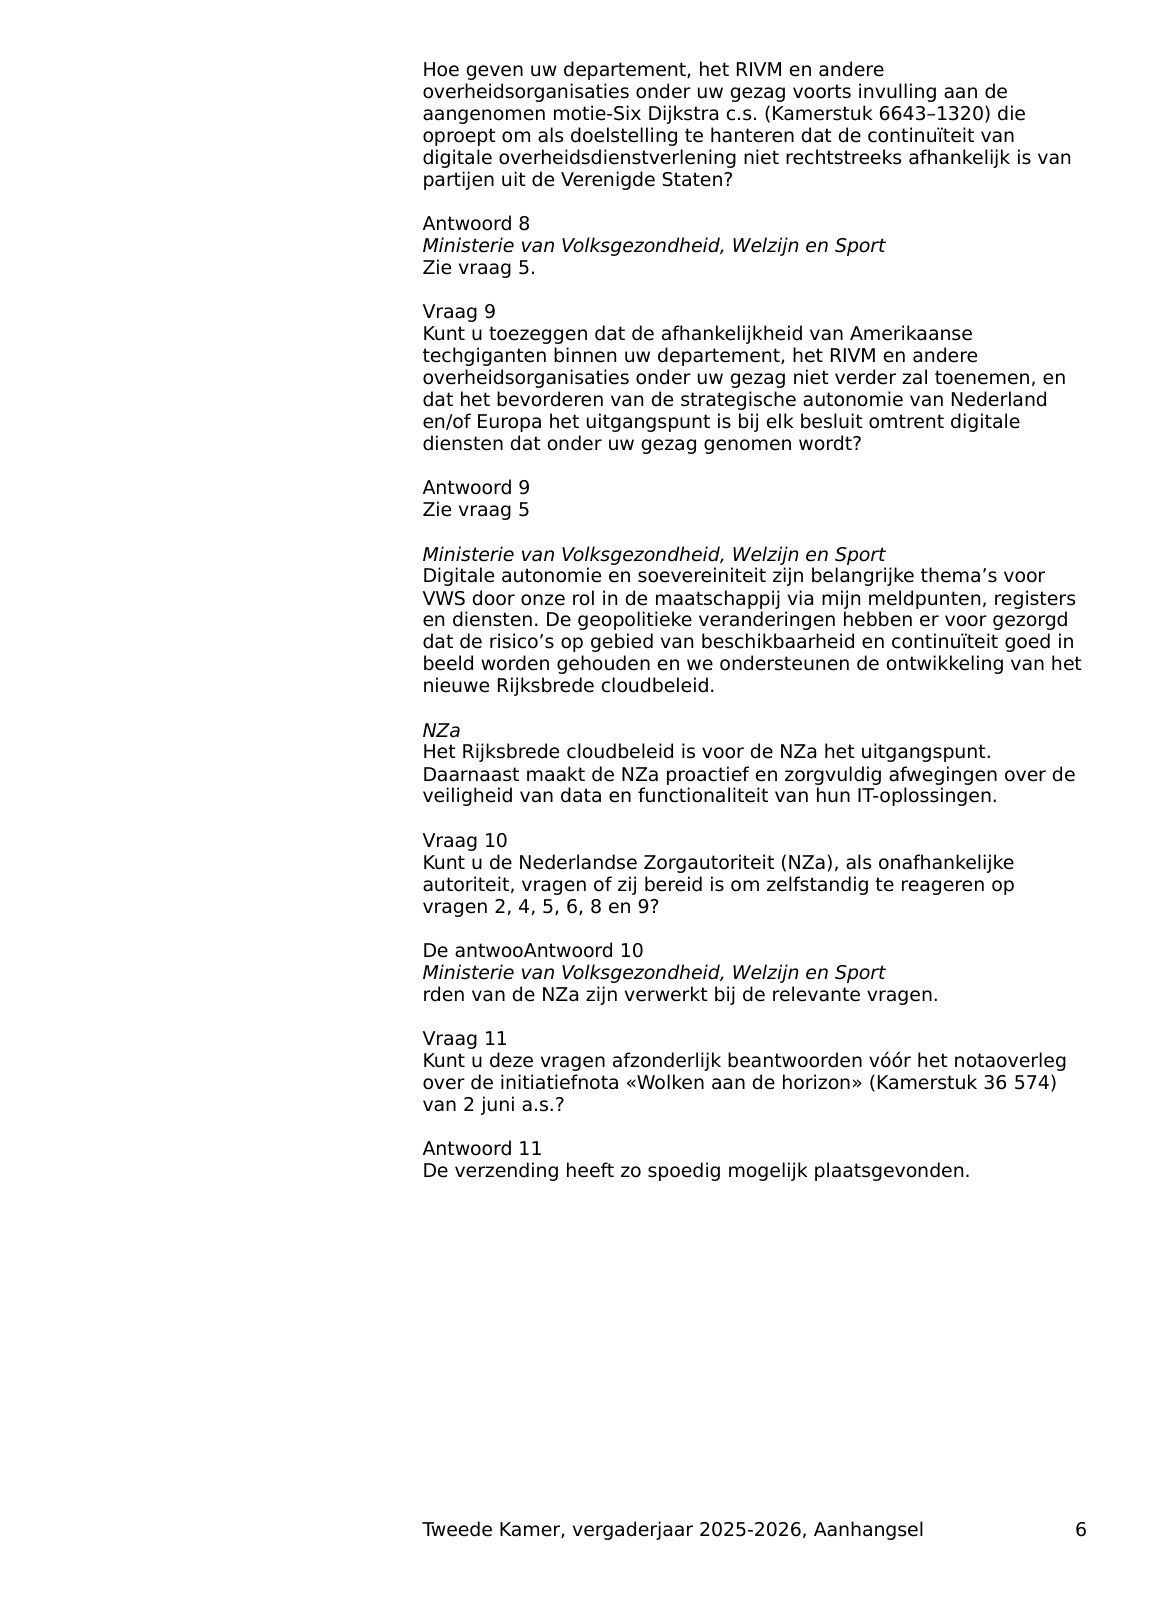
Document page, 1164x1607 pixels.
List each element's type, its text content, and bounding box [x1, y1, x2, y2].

text Vraag 9 [422, 301, 1087, 323]
text rden van de NZa zijn verwerkt bij de relevante vragen. [422, 984, 1087, 1006]
text Zie vraag 5 [422, 499, 1087, 521]
text Antwoord 8 [422, 213, 1087, 235]
text NZa [422, 719, 1087, 741]
text Kunt u de Nederlandse Zorgautoriteit (NZa), als onafhankelijke autoriteit, vragen of zij bereid is om zelfstandig te reageren op vragen 2, 4, 5, 6, 8 en 9? [422, 852, 1087, 917]
text Hoe geven uw departement, het RIVM en andere overheidsorganisaties onder uw gezag voorts invulling aan de aangenomen motie-Six Dijkstra c.s. (Kamerstuk 6643–1320) die oproept om als doelstelling te hanteren dat de continuïteit van digitale overheidsdienstverlening niet rechtstreeks afhankelijk is van partijen uit de Verenigde Staten? [422, 59, 1087, 191]
text De antwooAntwoord 10 [422, 940, 1087, 962]
text Vraag 11 [422, 1028, 1087, 1050]
text Vraag 10 [422, 829, 1087, 852]
text Ministerie van Volksgezondheid, Welzijn en Sport [422, 235, 1087, 257]
text De verzending heeft zo spoedig mogelijk plaatsgevonden. [422, 1160, 1087, 1182]
text Antwoord 11 [422, 1138, 1087, 1160]
text Ministerie van Volksgezondheid, Welzijn en Sport [422, 543, 1087, 565]
text Antwoord 9 [422, 477, 1087, 499]
text Zie vraag 5. [422, 257, 1087, 279]
text Kunt u deze vragen afzonderlijk beantwoorden vóór het notaoverleg over de initiatiefnota «Wolken aan de horizon» (Kamerstuk 36 574) van 2 juni a.s.? [422, 1050, 1087, 1116]
text Het Rijksbrede cloudbeleid is voor de NZa het uitgangspunt. Daarnaast maakt de NZa proactief en zorgvuldig afwegingen over de veiligheid van data en functionaliteit van hun IT-oplossingen. [422, 741, 1087, 807]
text Digitale autonomie en soevereiniteit zijn belangrijke thema’s voor VWS door onze rol in de maatschappij via mijn meldpunten, registers en diensten. De geopolitieke veranderingen hebben er voor gezorgd dat de risico’s op gebied van beschikbaarheid en continuïteit goed in beeld worden gehouden en we ondersteunen de ontwikkeling van het nieuwe Rijksbrede cloudbeleid. [422, 565, 1087, 697]
text Kunt u toezeggen dat de afhankelijkheid van Amerikaanse techgiganten binnen uw departement, het RIVM en andere overheidsorganisaties onder uw gezag niet verder zal toenemen, en dat het bevorderen van de strategische autonomie van Nederland en/of Europa het uitgangspunt is bij elk besluit omtrent digitale diensten dat onder uw gezag genomen wordt? [422, 323, 1087, 455]
text Ministerie van Volksgezondheid, Welzijn en Sport [422, 962, 1087, 984]
